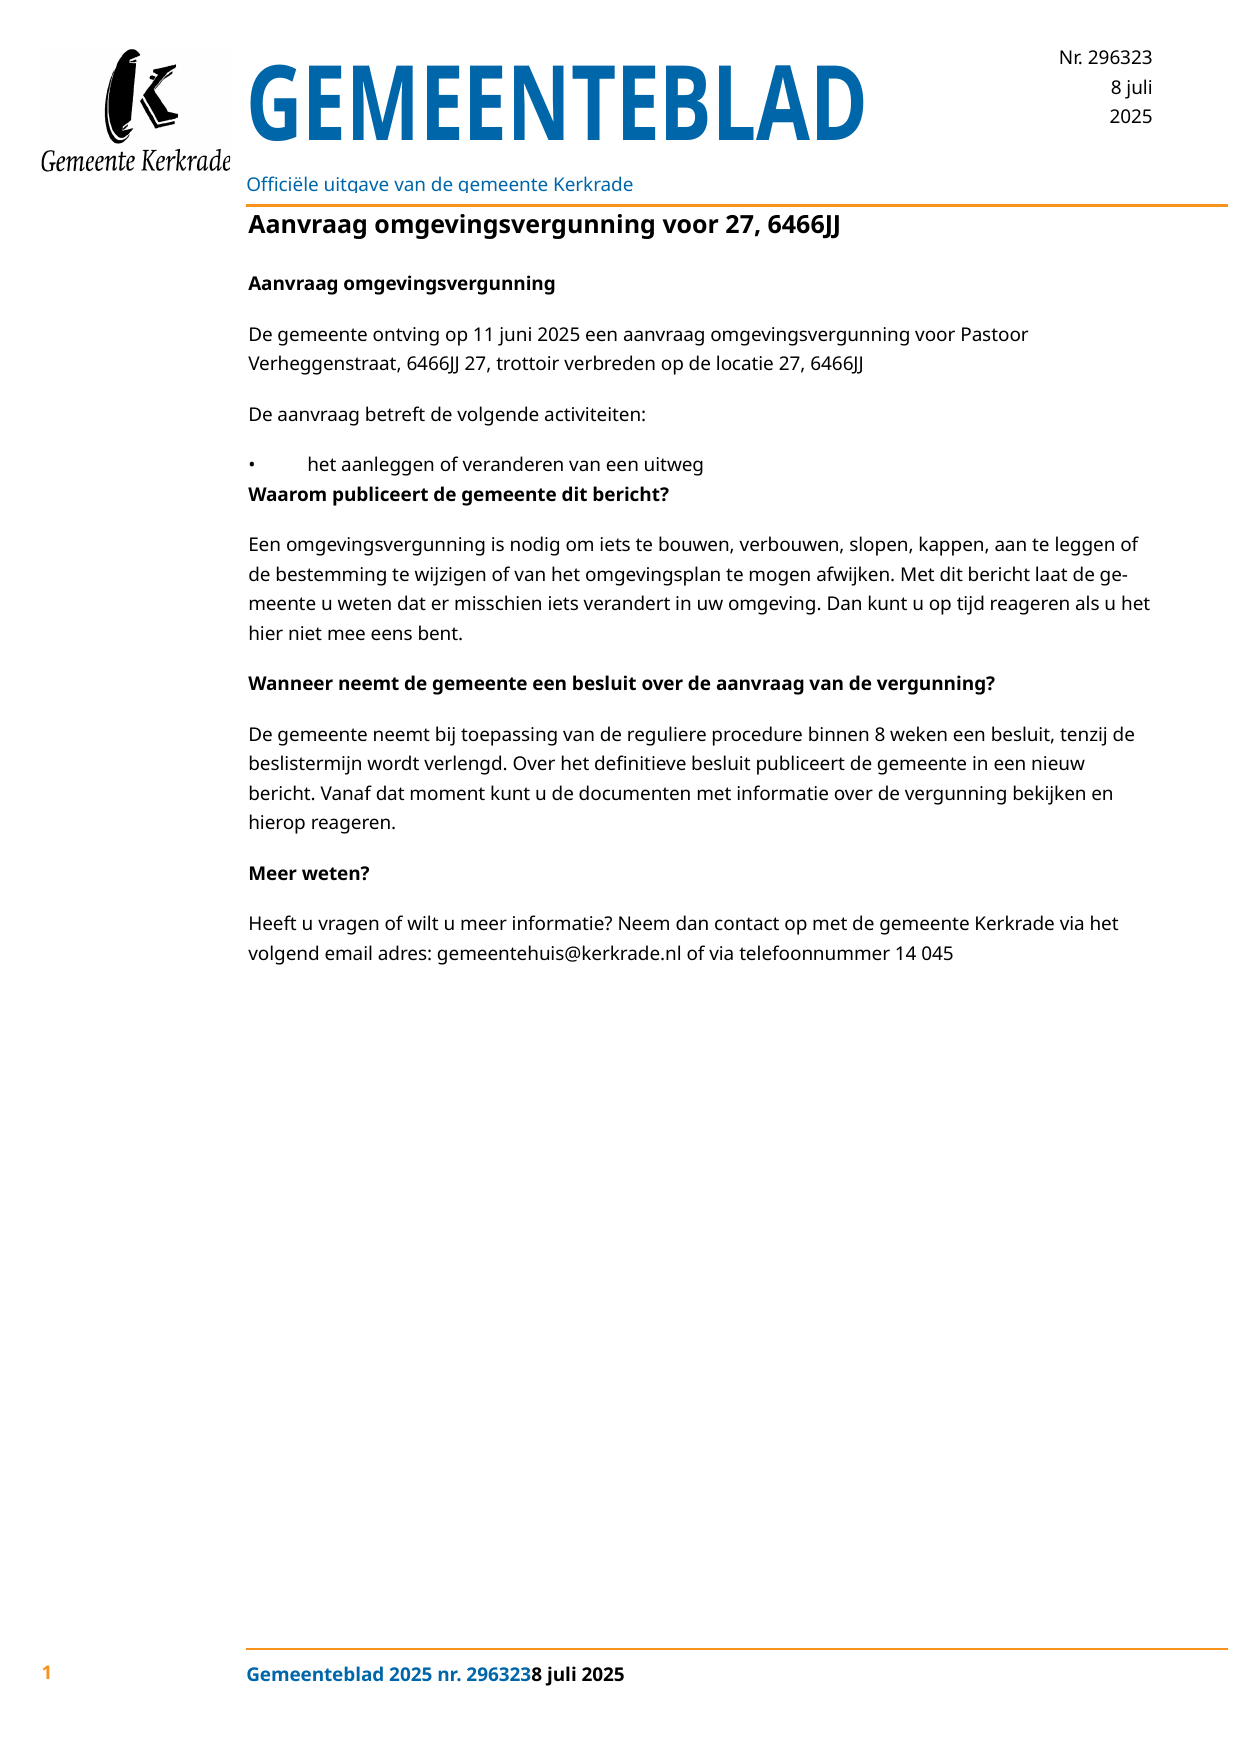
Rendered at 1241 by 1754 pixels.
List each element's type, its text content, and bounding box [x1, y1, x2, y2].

text Meer weten? [248, 860, 1152, 886]
text De gemeente ontving op 11 juni 2025 een aanvraag omgevingsvergunning voor Pastoor Verheggenstraat, 6466JJ 27, trottoir verbreden op de locatie 27, 6466JJ [248, 321, 1152, 376]
text Een omgevingsvergunning is nodig om iets te bouwen, verbouwen, slopen, kappen, aan te leggen of de bestemming te wijzigen of van het omgevingsplan te mogen afwijken. Met dit bericht laat de ge- meente u weten dat er misschien iets verandert in uw omgeving. Dan kunt u op tijd reageren als u het hier niet mee eens bent. [248, 531, 1152, 646]
text De aanvraag betreft de volgende activiteiten: [248, 401, 1152, 426]
text Heeft u vragen of wilt u meer informatie? Neem dan contact op met de gemeente Kerkrade via het volgend email adres: gemeentehuis@kerkrade.nl of via telefoonnummer 14 045 [248, 910, 1152, 966]
text Aanvraag omgevingsvergunning voor 27, 6466JJ [248, 207, 1152, 241]
picture [41, 47, 231, 172]
list het aanleggen of veranderen van een uitweg [248, 451, 1152, 477]
text De gemeente neemt bij toepassing van de reguliere procedure binnen 8 weken een besluit, tenzij de beslistermijn wordt verlengd. Over het definitieve besluit publiceert de gemeente in een nieuw bericht. Vanaf dat moment kunt u de documenten met informatie over de vergunning bekijken en hierop reageren. [248, 721, 1152, 835]
text Waarom publiceert de gemeente dit bericht? [248, 481, 1152, 506]
text Wanneer neemt de gemeente een besluit over de aanvraag van de vergunning? [248, 670, 1152, 696]
text Aanvraag omgevingsvergunning [248, 270, 1152, 296]
